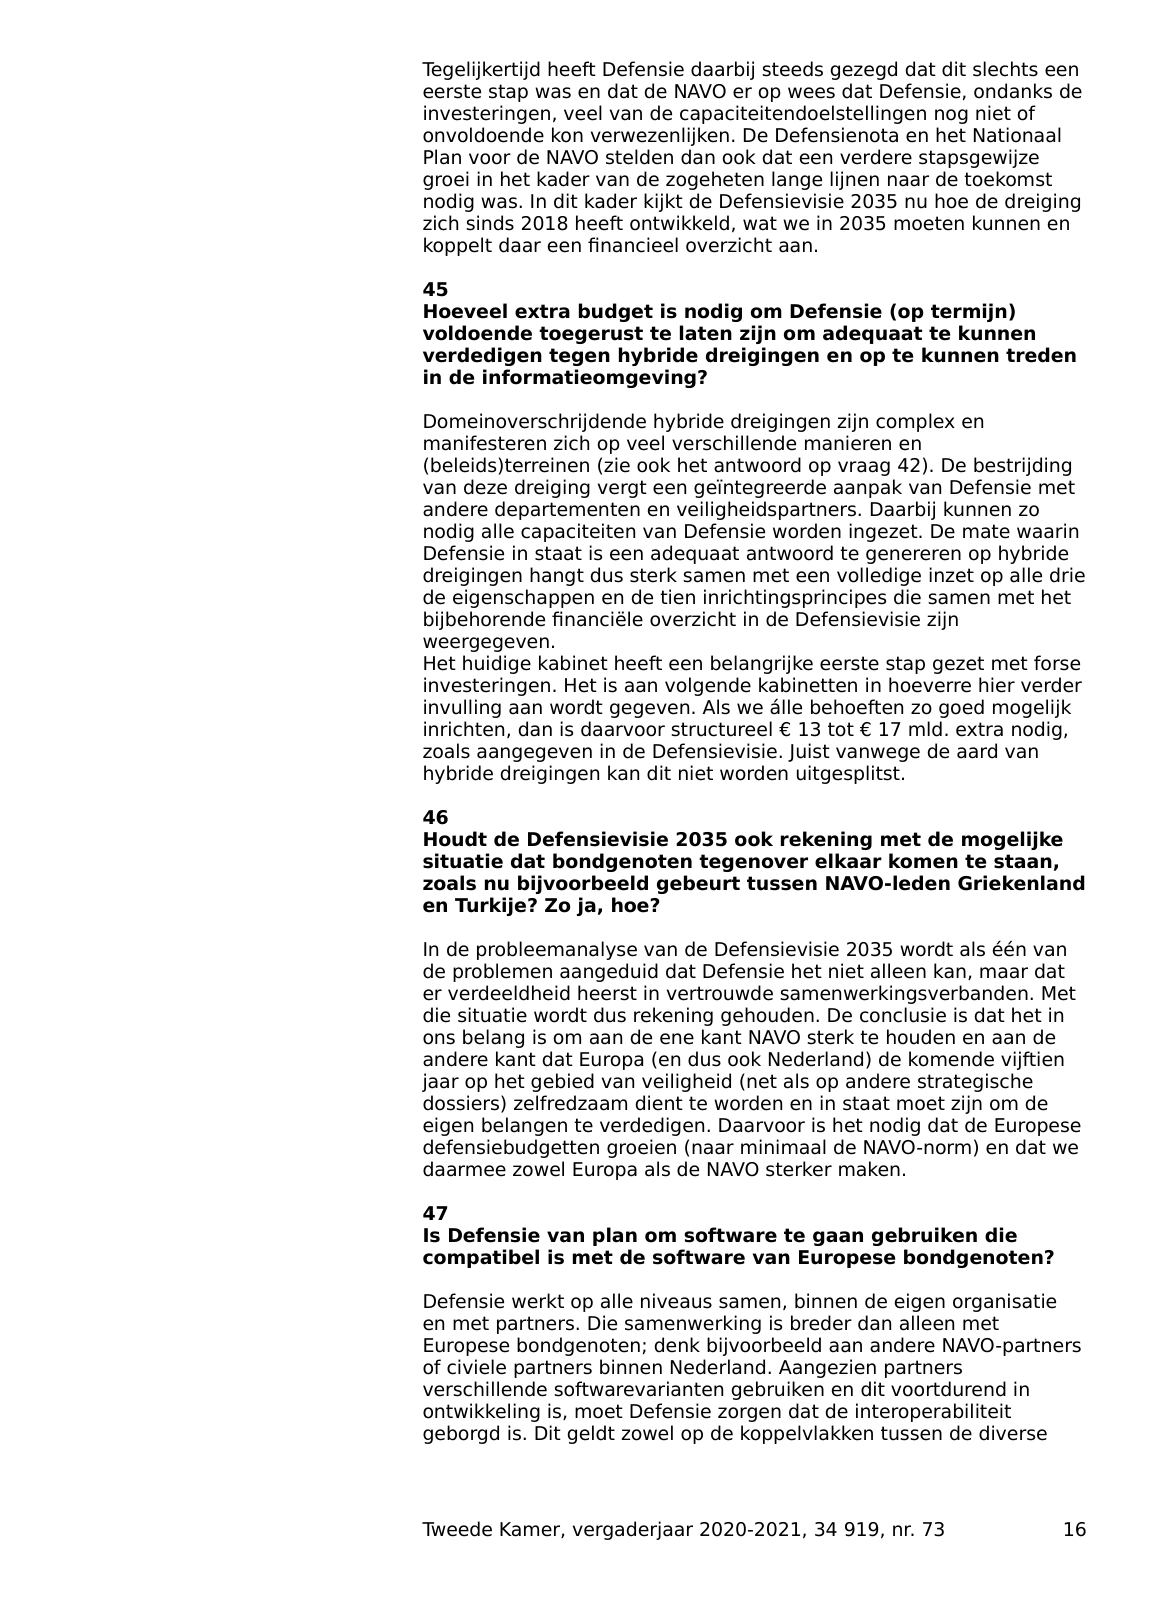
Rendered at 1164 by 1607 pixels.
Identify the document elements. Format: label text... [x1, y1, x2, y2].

text Is Defensie van plan om software te gaan gebruiken die compatibel is met de software van Europese bondgenoten? [422, 1225, 1087, 1269]
text Het huidige kabinet heeft een belangrijke eerste stap gezet met forse investeringen. Het is aan volgende kabinetten in hoeverre hier verder invulling aan wordt gegeven. Als we álle behoeften zo goed mogelijk inrichten, dan is daarvoor structureel € 13 tot € 17 mld. extra nodig, zoals aangegeven in de Defensievisie. Juist vanwege de aard van hybride dreigingen kan dit niet worden uitgesplitst. [422, 653, 1087, 785]
text 47 [422, 1203, 1087, 1225]
text Hoeveel extra budget is nodig om Defensie (op termijn) voldoende toegerust te laten zijn om adequaat te kunnen verdedigen tegen hybride dreigingen en op te kunnen treden in de informatieomgeving? [422, 301, 1087, 389]
text Houdt de Defensievisie 2035 ook rekening met de mogelijke situatie dat bondgenoten tegenover elkaar komen te staan, zoals nu bijvoorbeeld gebeurt tussen NAVO-leden Griekenland en Turkije? Zo ja, hoe? [422, 829, 1087, 917]
text Defensie werkt op alle niveaus samen, binnen de eigen organisatie en met partners. Die samenwerking is breder dan alleen met Europese bondgenoten; denk bijvoorbeeld aan andere NAVO-partners of civiele partners binnen Nederland. Aangezien partners verschillende softwarevarianten gebruiken en dit voortdurend in ontwikkeling is, moet Defensie zorgen dat de interoperabiliteit geborgd is. Dit geldt zowel op de koppelvlakken tussen de diverse [422, 1291, 1087, 1445]
text Domeinoverschrijdende hybride dreigingen zijn complex en manifesteren zich op veel verschillende manieren en (beleids)terreinen (zie ook het antwoord op vraag 42). De bestrijding van deze dreiging vergt een geïntegreerde aanpak van Defensie met andere departementen en veiligheidspartners. Daarbij kunnen zo nodig alle capaciteiten van Defensie worden ingezet. De mate waarin Defensie in staat is een adequaat antwoord te genereren op hybride dreigingen hangt dus sterk samen met een volledige inzet op alle drie de eigenschappen en de tien inrichtingsprincipes die samen met het bijbehorende financiële overzicht in de Defensievisie zijn weergegeven. [422, 411, 1087, 653]
text In de probleemanalyse van de Defensievisie 2035 wordt als één van de problemen aangeduid dat Defensie het niet alleen kan, maar dat er verdeeldheid heerst in vertrouwde samenwerkingsverbanden. Met die situatie wordt dus rekening gehouden. De conclusie is dat het in ons belang is om aan de ene kant NAVO sterk te houden en aan de andere kant dat Europa (en dus ook Nederland) de komende vijftien jaar op het gebied van veiligheid (net als op andere strategische dossiers) zelfredzaam dient te worden en in staat moet zijn om de eigen belangen te verdedigen. Daarvoor is het nodig dat de Europese defensiebudgetten groeien (naar minimaal de NAVO-norm) en dat we daarmee zowel Europa als de NAVO sterker maken. [422, 939, 1087, 1181]
text 46 [422, 807, 1087, 829]
text Tegelijkertijd heeft Defensie daarbij steeds gezegd dat dit slechts een eerste stap was en dat de NAVO er op wees dat Defensie, ondanks de investeringen, veel van de capaciteitendoelstellingen nog niet of onvoldoende kon verwezenlijken. De Defensienota en het Nationaal Plan voor de NAVO stelden dan ook dat een verdere stapsgewijze groei in het kader van de zogeheten lange lijnen naar de toekomst nodig was. In dit kader kijkt de Defensievisie 2035 nu hoe de dreiging zich sinds 2018 heeft ontwikkeld, wat we in 2035 moeten kunnen en koppelt daar een financieel overzicht aan. [422, 59, 1087, 257]
text 45 [422, 279, 1087, 301]
